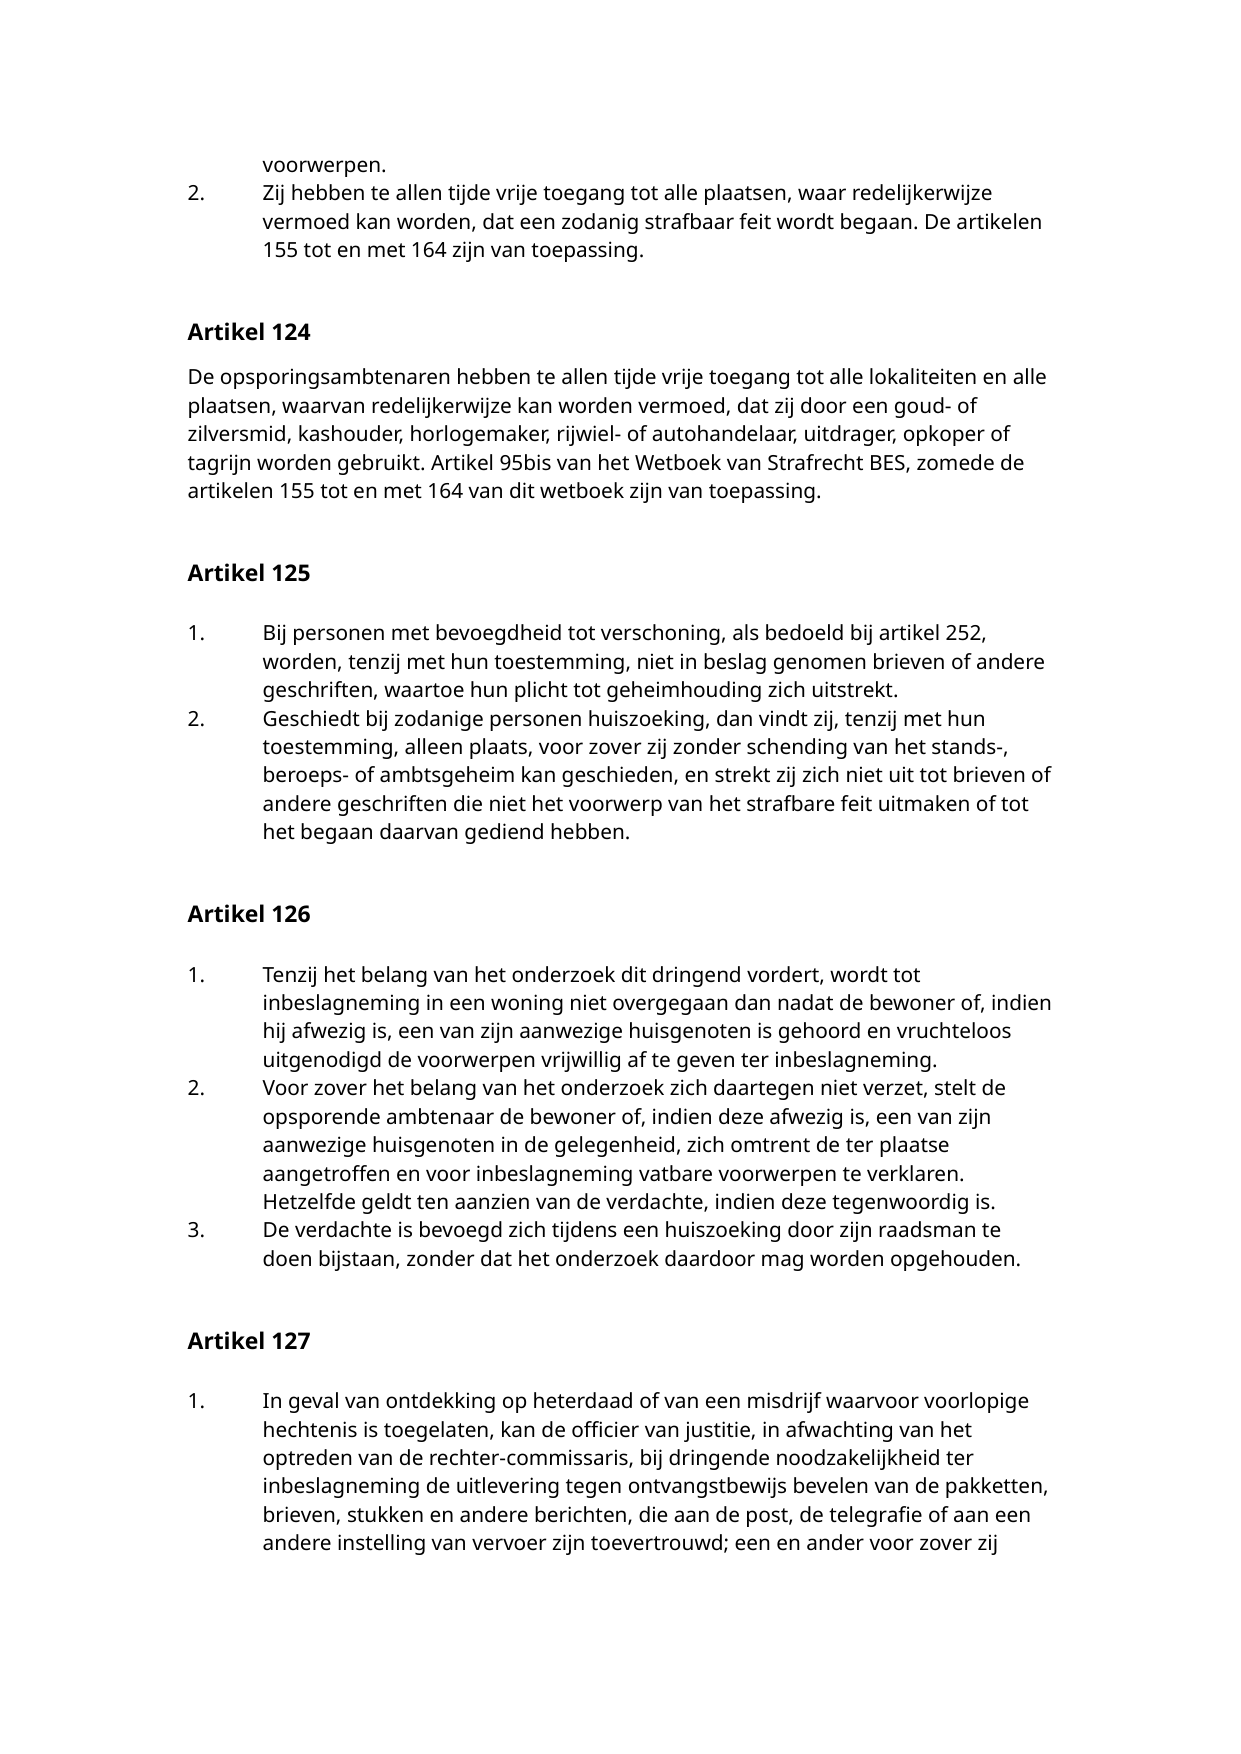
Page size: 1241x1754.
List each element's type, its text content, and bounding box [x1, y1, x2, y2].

list voorwerpen. [187, 150, 1053, 178]
text De opsporingsambtenaren hebben te allen tijde vrije toegang tot alle lokaliteiten en alle plaatsen, waarvan redelijkerwijze kan worden vermoed, dat zij door een goud- of zilversmid, kashouder, horlogemaker, rijwiel- of autohandelaar, uitdrager, opkoper of tagrijn worden gebruikt. Artikel 95bis van het Wetboek van Strafrecht BES, zomede de artikelen 155 tot en met 164 van dit wetboek zijn van toepassing. [187, 362, 1053, 505]
list Zij hebben te allen tijde vrije toegang tot alle plaatsen, waar redelijkerwijze vermoed kan worden, dat een zodanig strafbaar feit wordt begaan. De artikelen 155 tot en met 164 zijn van toepassing. [187, 178, 1053, 264]
subtitle Artikel 126 [187, 898, 1053, 930]
subtitle Artikel 125 [187, 557, 1053, 588]
list Bij personen met bevoegdheid tot verschoning, als bedoeld bij artikel 252, worden, tenzij met hun toestemming, niet in beslag genomen brieven of andere geschriften, waartoe hun plicht tot geheimhouding zich uitstrekt. [187, 618, 1053, 704]
subtitle Artikel 127 [187, 1325, 1053, 1356]
subtitle Artikel 124 [187, 316, 1053, 347]
list Geschiedt bij zodanige personen huiszoeking, dan vindt zij, tenzij met hun toestemming, alleen plaats, voor zover zij zonder schending van het stands-, beroeps- of ambtsgeheim kan geschieden, en strekt zij zich niet uit tot brieven of andere geschriften die niet het voorwerp van het strafbare feit uitmaken of tot het begaan daarvan gediend hebben. [187, 704, 1053, 846]
list Tenzij het belang van het onderzoek dit dringend vordert, wordt tot inbeslagneming in een woning niet overgegaan dan nadat de bewoner of, indien hij afwezig is, een van zijn aanwezige huisgenoten is gehoord en vruchteloos uitgenodigd de voorwerpen vrijwillig af te geven ter inbeslagneming. [187, 960, 1053, 1073]
list In geval van ontdekking op heterdaad of van een misdrijf waarvoor voorlopige hechtenis is toegelaten, kan de officier van justitie, in afwachting van het optreden van de rechter-commissaris, bij dringende noodzakelijkheid ter inbeslagneming de uitlevering tegen ontvangstbewijs bevelen van de pakketten, brieven, stukken en andere berichten, die aan de post, de telegrafie of aan een andere instelling van vervoer zijn toevertrouwd; een en ander voor zover zij [187, 1386, 1053, 1557]
list Voor zover het belang van het onderzoek zich daartegen niet verzet, stelt de opsporende ambtenaar de bewoner of, indien deze afwezig is, een van zijn aanwezige huisgenoten in de gelegenheid, zich omtrent de ter plaatse aangetroffen en voor inbeslagneming vatbare voorwerpen te verklaren. Hetzelfde geldt ten aanzien van de verdachte, indien deze tegenwoordig is. [187, 1073, 1053, 1216]
list De verdachte is bevoegd zich tijdens een huiszoeking door zijn raadsman te doen bijstaan, zonder dat het onderzoek daardoor mag worden opgehouden. [187, 1216, 1053, 1272]
